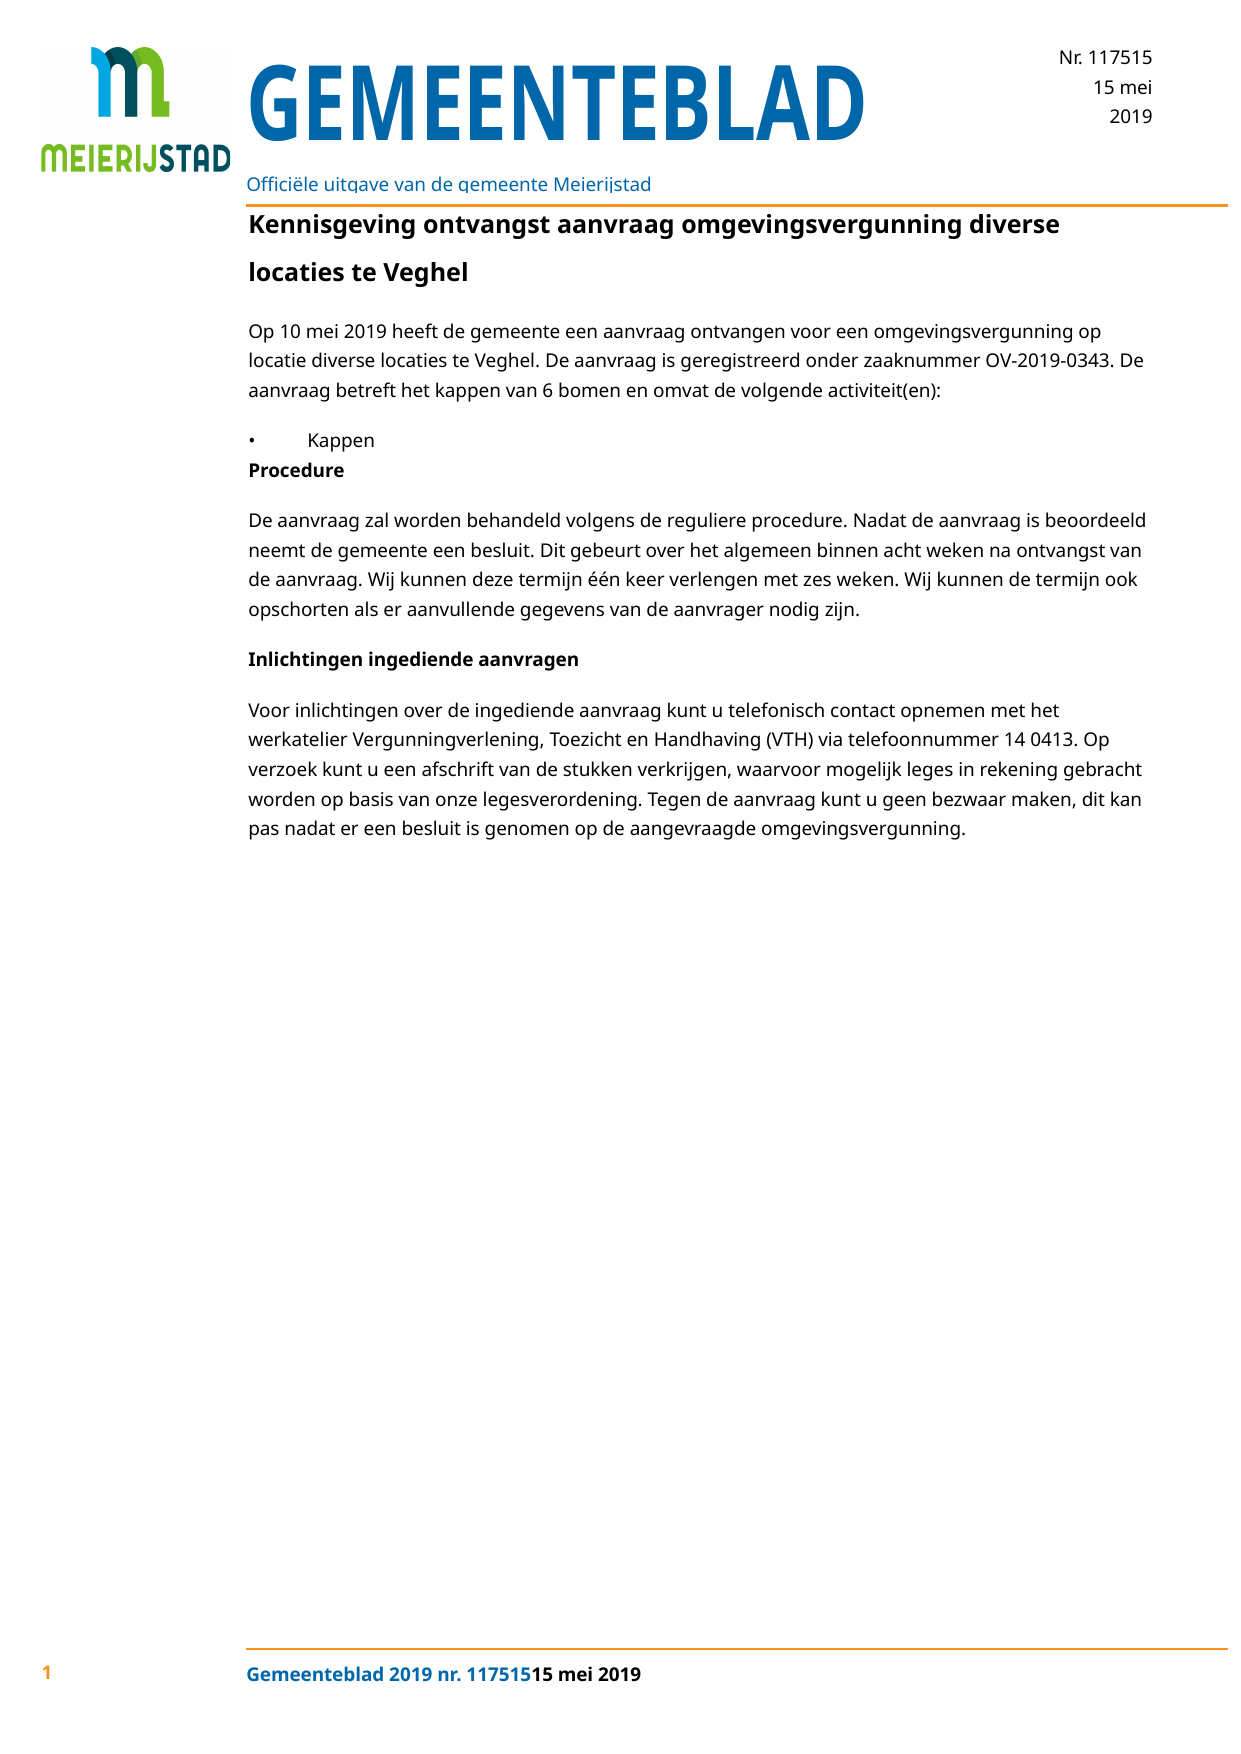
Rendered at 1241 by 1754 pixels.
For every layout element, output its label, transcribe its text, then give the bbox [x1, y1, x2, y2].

text Voor inlichtingen over de ingediende aanvraag kunt u telefonisch contact opnemen met het werkatelier Vergunningverlening, Toezicht en Handhaving (VTH) via telefoonnummer 14 0413. Op verzoek kunt u een afschrift van de stukken verkrijgen, waarvoor mogelijk leges in rekening gebracht worden op basis van onze legesverordening. Tegen de aanvraag kunt u geen bezwaar maken, dit kan pas nadat er een besluit is genomen op de aangevraagde omgevingsvergunning. [248, 697, 1152, 841]
picture [41, 47, 231, 172]
text Kennisgeving ontvangst aanvraag omgevingsvergunning diverse locaties te Veghel [248, 207, 1152, 288]
list Kappen [248, 427, 1152, 453]
text De aanvraag zal worden behandeld volgens de reguliere procedure. Nadat de aanvraag is beoordeeld neemt de gemeente een besluit. Dit gebeurt over het algemeen binnen acht weken na ontvangst van de aanvraag. Wij kunnen deze termijn één keer verlengen met zes weken. Wij kunnen de termijn ook opschorten als er aanvullende gegevens van de aanvrager nodig zijn. [248, 507, 1152, 622]
text Inlichtingen ingediende aanvragen [248, 647, 1152, 672]
text Op 10 mei 2019 heeft de gemeente een aanvraag ontvangen voor een omgevingsvergunning op locatie diverse locaties te Veghel. De aanvraag is geregistreerd onder zaaknummer OV-2019-0343. De aanvraag betreft het kappen van 6 bomen en omvat de volgende activiteit(en): [248, 318, 1152, 403]
text Procedure [248, 457, 1152, 483]
